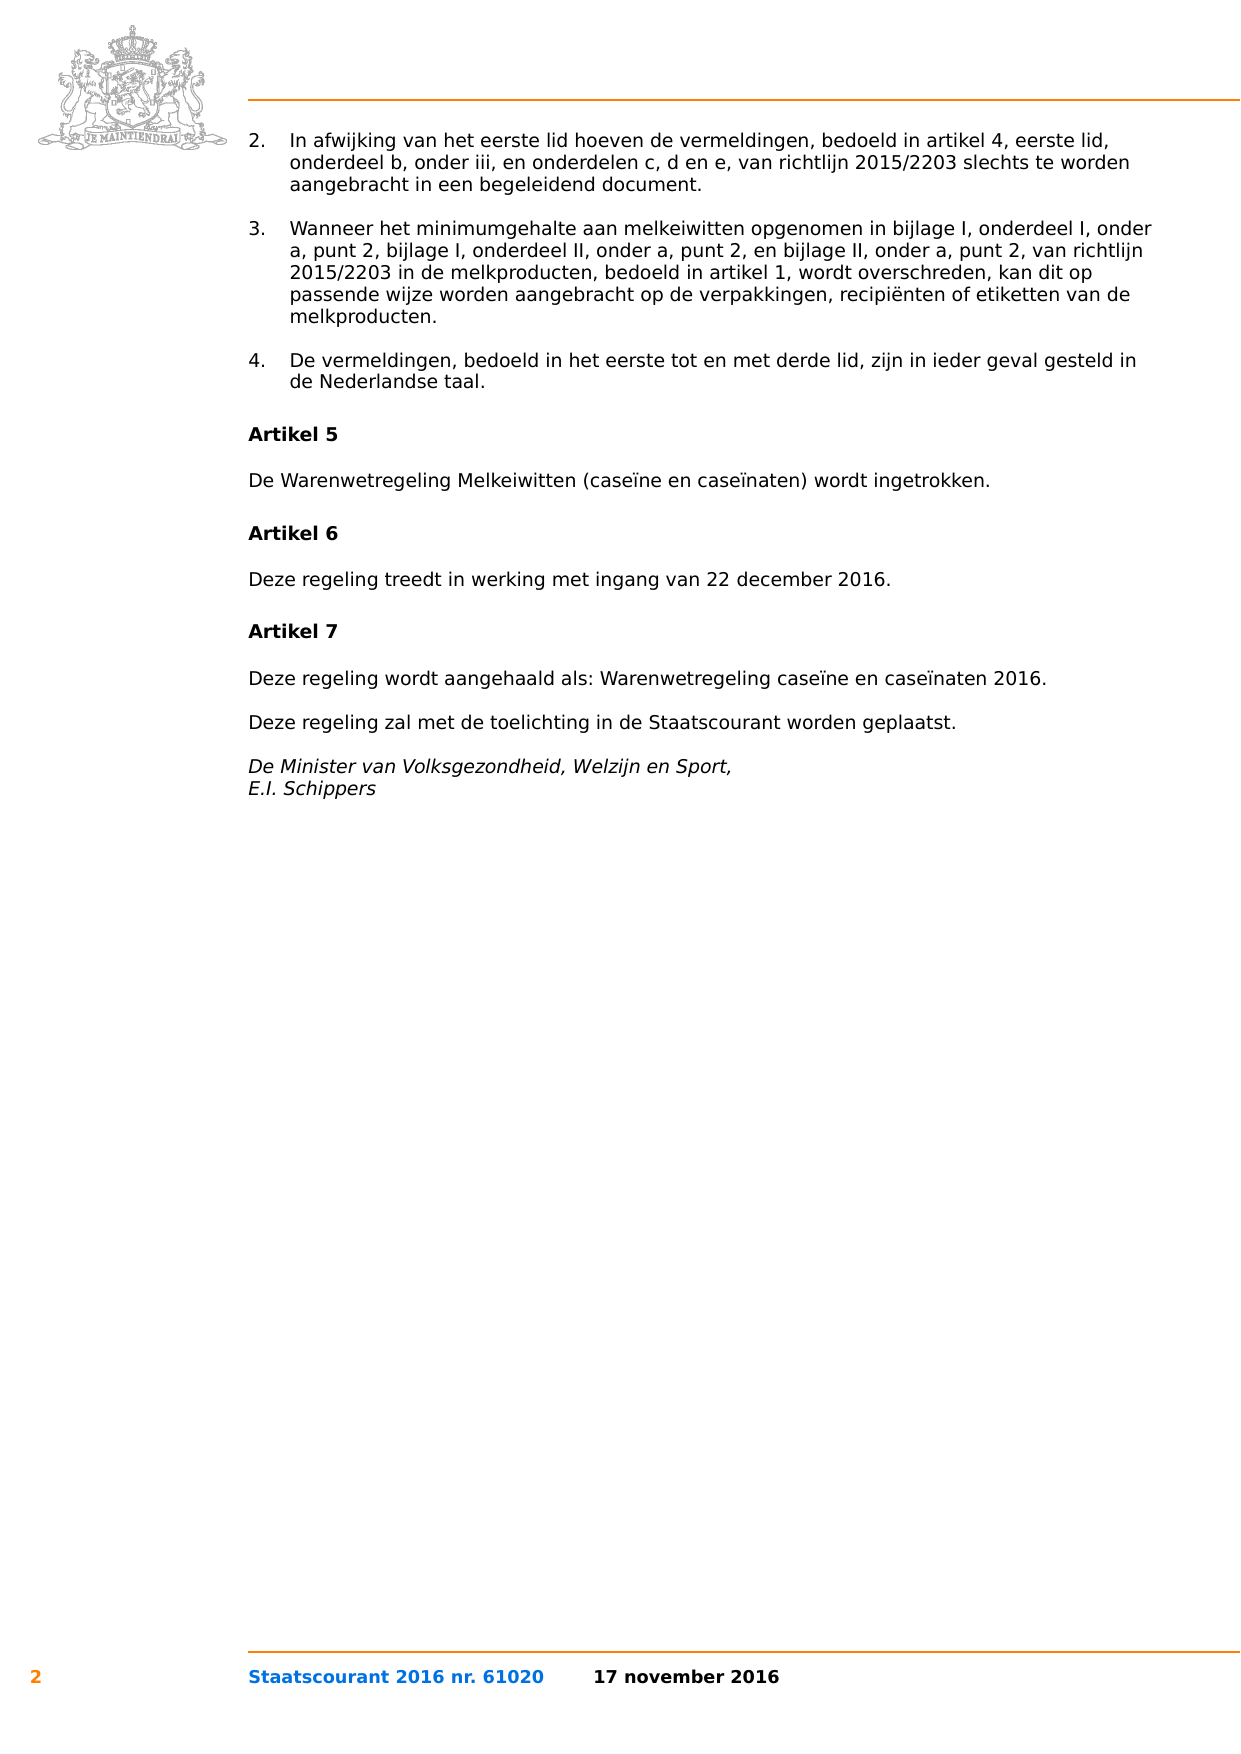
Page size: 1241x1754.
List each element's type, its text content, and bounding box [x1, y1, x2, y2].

text Deze regeling zal met de toelichting in de Staatscourant worden geplaatst. [248, 712, 1163, 734]
text 2. In afwijking van het eerste lid hoeven de vermeldingen, bedoeld in artikel 4, eerste lid, onderdeel b, onder iii, en onderdelen c, d en e, van richtlijn 2015/2203 slechts te worden aangebracht in een begeleidend document. [248, 130, 1163, 196]
text 3. Wanneer het minimumgehalte aan melkeiwitten opgenomen in bijlage I, onderdeel I, onder a, punt 2, bijlage I, onderdeel II, onder a, punt 2, en bijlage II, onder a, punt 2, van richtlijn 2015/2203 in de melkproducten, bedoeld in artikel 1, wordt overschreden, kan dit op passende wijze worden aangebracht op de verpakkingen, recipiënten of etiketten van de melkproducten. [248, 218, 1163, 328]
subtitle Artikel 7 [248, 621, 1163, 643]
text Deze regeling wordt aangehaald als: Warenwetregeling caseïne en caseïnaten 2016. [248, 668, 1163, 690]
picture [38, 25, 227, 150]
text De Minister van Volksgezondheid, Welzijn en Sport, E.I. Schippers [248, 756, 1163, 800]
text Deze regeling treedt in werking met ingang van 22 december 2016. [248, 569, 1163, 591]
text De Warenwetregeling Melkeiwitten (caseïne en caseïnaten) wordt ingetrokken. [248, 470, 1163, 492]
subtitle Artikel 6 [248, 522, 1163, 544]
subtitle Artikel 5 [248, 423, 1163, 445]
text 4. De vermeldingen, bedoeld in het eerste tot en met derde lid, zijn in ieder geval gesteld in de Nederlandse taal. [248, 349, 1163, 393]
